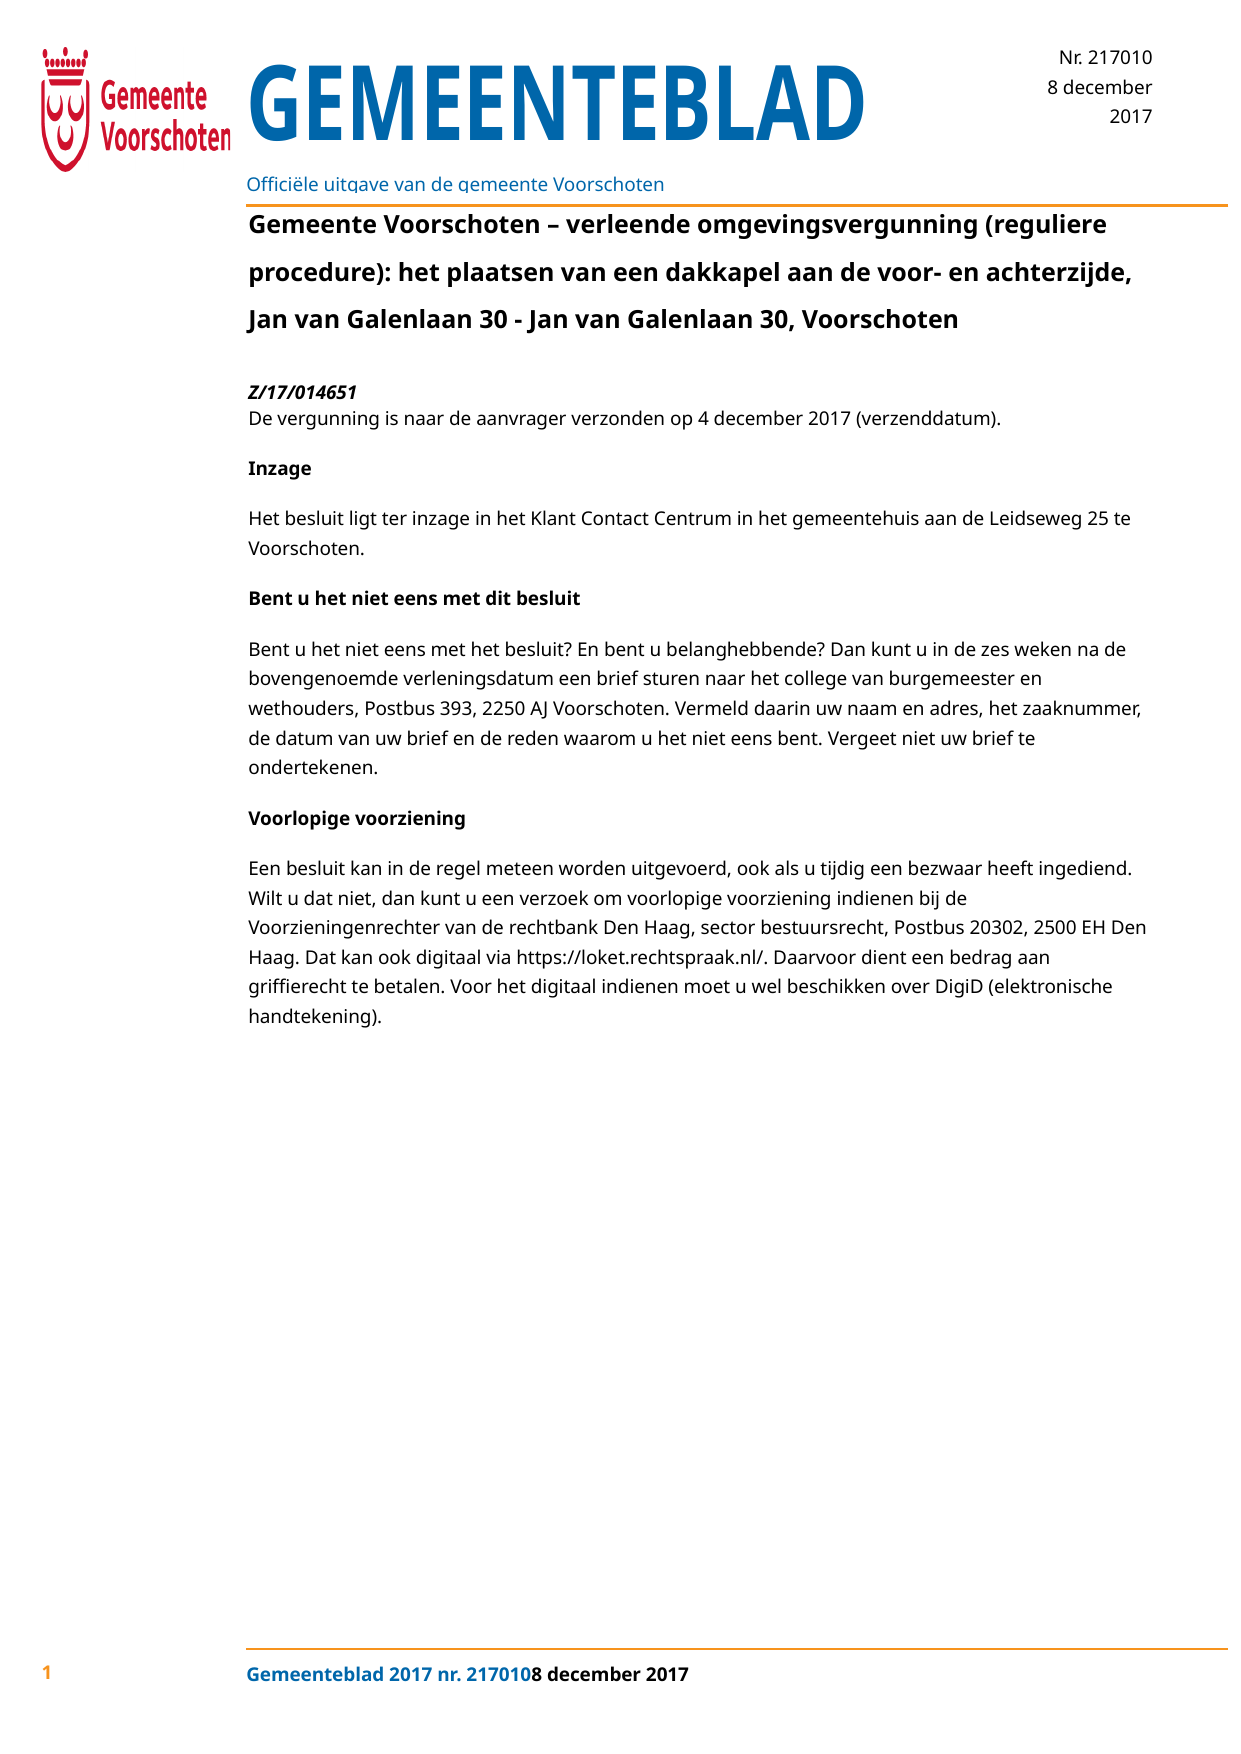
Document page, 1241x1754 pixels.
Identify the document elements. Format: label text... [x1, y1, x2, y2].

picture [41, 47, 231, 172]
text Voorlopige voorziening [248, 805, 1152, 831]
text De vergunning is naar de aanvrager verzonden op 4 december 2017 (verzenddatum). [248, 405, 1152, 431]
text Z/17/014651 [248, 379, 1152, 405]
text Het besluit ligt ter inzage in het Klant Contact Centrum in het gemeentehuis aan de Leidseweg 25 te Voorschoten. [248, 506, 1152, 561]
text Inzage [248, 455, 1152, 481]
text Bent u het niet eens met het besluit? En bent u belanghebbende? Dan kunt u in de zes weken na de bovengenoemde verleningsdatum een brief sturen naar het college van burgemeester en wethouders, Postbus 393, 2250 AJ Voorschoten. Vermeld daarin uw naam en adres, het zaaknummer, de datum van uw brief en de reden waarom u het niet eens bent. Vergeet niet uw brief te ondertekenen. [248, 636, 1152, 780]
text Bent u het niet eens met dit besluit [248, 586, 1152, 611]
text Gemeente Voorschoten – verleende omgevingsvergunning (reguliere procedure): het plaatsen van een dakkapel aan de voor- en achterzijde, Jan van Galenlaan 30 - Jan van Galenlaan 30, Voorschoten [248, 207, 1152, 336]
text Een besluit kan in de regel meteen worden uitgevoerd, ook als u tijdig een bezwaar heeft ingediend. Wilt u dat niet, dan kunt u een verzoek om voorlopige voorziening indienen bij de Voorzieningenrechter van de rechtbank Den Haag, sector bestuursrecht, Postbus 20302, 2500 EH Den Haag. Dat kan ook digitaal via https://loket.rechtspraak.nl/. Daarvoor dient een bedrag aan griffierecht te betalen. Voor het digitaal indienen moet u wel beschikken over DigiD (elektronische handtekening). [248, 855, 1152, 1029]
